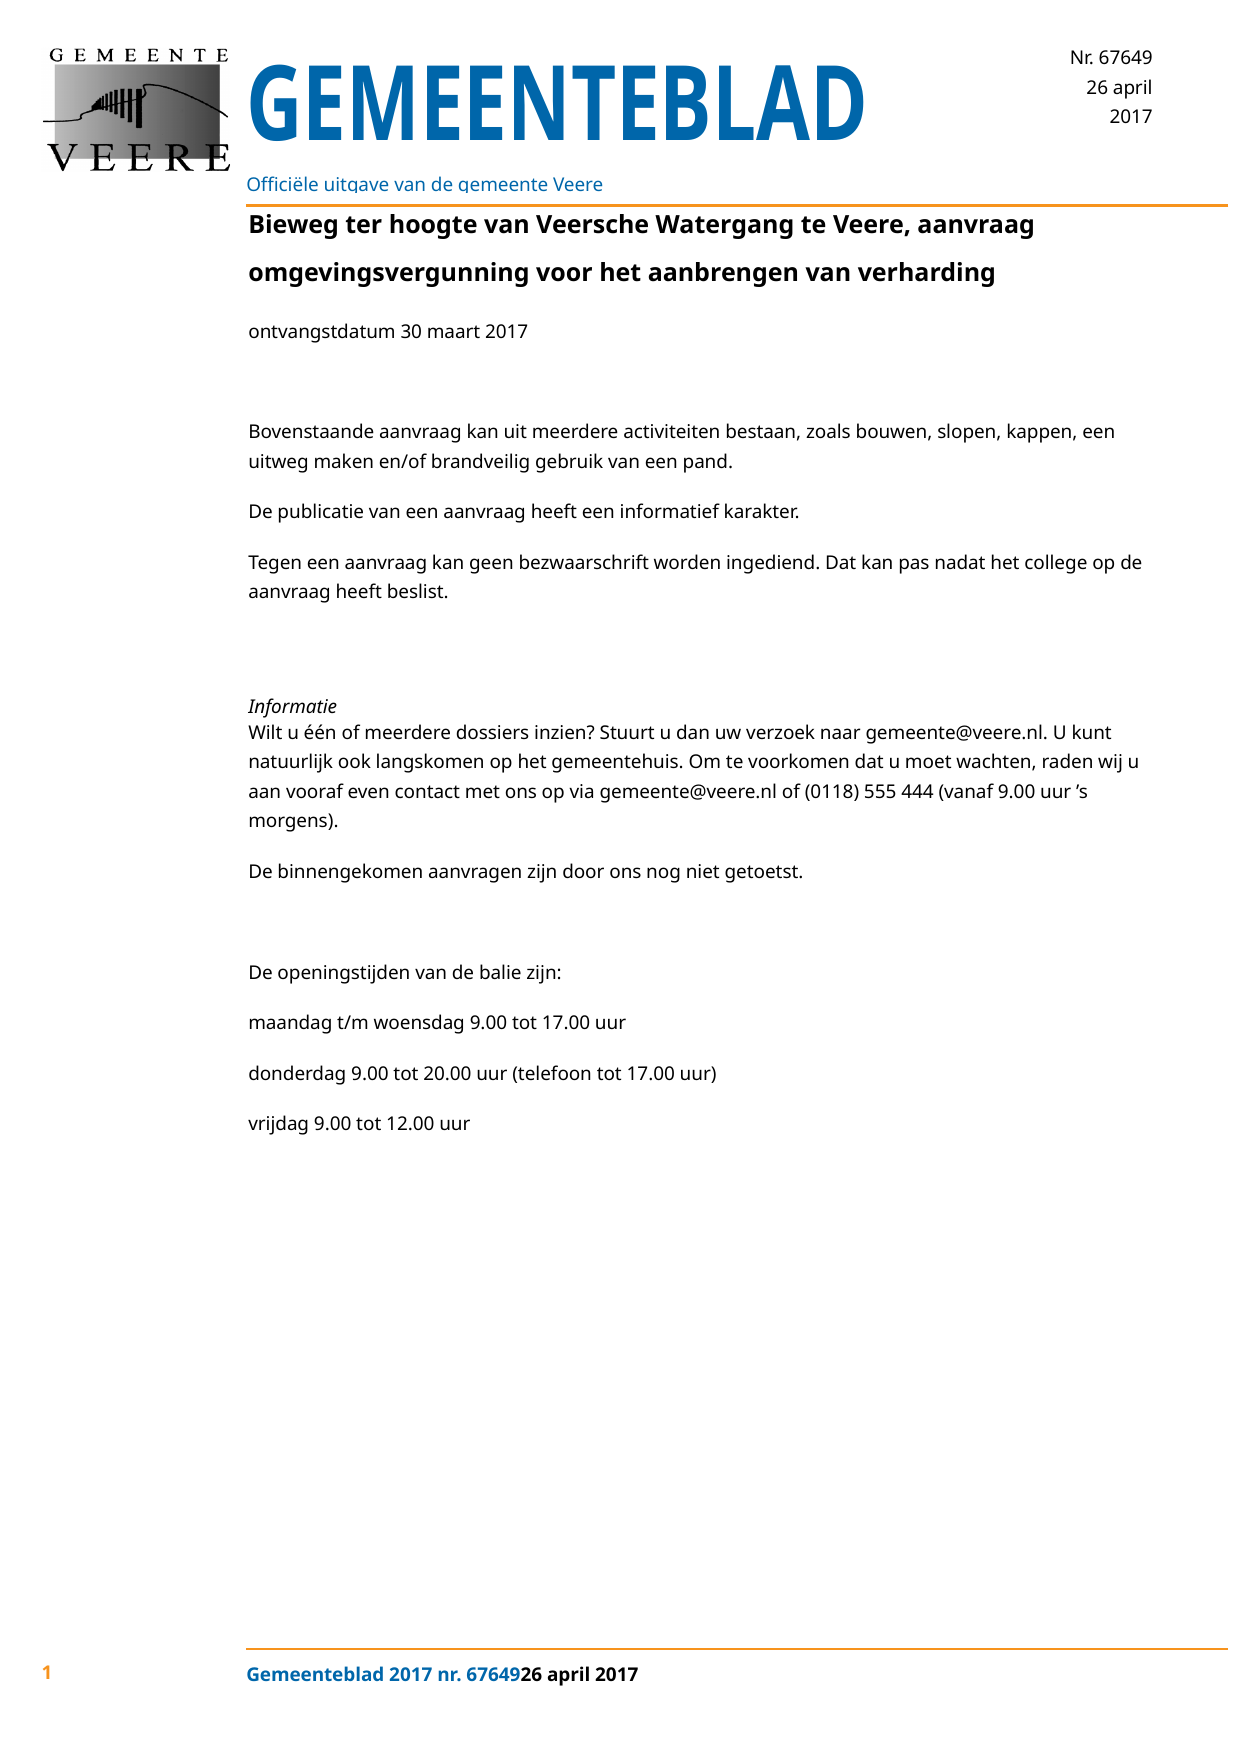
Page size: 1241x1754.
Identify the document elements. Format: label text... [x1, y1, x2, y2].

text ontvangstdatum 30 maart 2017 [248, 318, 1152, 344]
text Tegen een aanvraag kan geen bezwaarschrift worden ingediend. Dat kan pas nadat het college op de aanvraag heeft beslist. [248, 549, 1152, 604]
text Bieweg ter hoogte van Veersche Watergang te Veere, aanvraag omgevingsvergunning voor het aanbrengen van verharding [248, 207, 1152, 288]
text maandag t/m woensdag 9.00 tot 17.00 uur [248, 1009, 1152, 1035]
text De openingstijden van de balie zijn: [248, 959, 1152, 984]
text Wilt u één of meerdere dossiers inzien? Stuurt u dan uw verzoek naar gemeente@veere.nl. U kunt natuurlijk ook langskomen op het gemeentehuis. Om te voorkomen dat u moet wachten, raden wij u aan vooraf even contact met ons op via gemeente@veere.nl of (0118) 555 444 (vanaf 9.00 uur ’s morgens). [248, 719, 1152, 833]
text Informatie [248, 693, 1152, 719]
picture [41, 47, 231, 172]
text De publicatie van een aanvraag heeft een informatief karakter. [248, 499, 1152, 524]
text De binnengekomen aanvragen zijn door ons nog niet getoetst. [248, 858, 1152, 884]
text vrijdag 9.00 tot 12.00 uur [248, 1110, 1152, 1136]
text donderdag 9.00 tot 20.00 uur (telefoon tot 17.00 uur) [248, 1060, 1152, 1085]
text Bovenstaande aanvraag kan uit meerdere activiteiten bestaan, zoals bouwen, slopen, kappen, een uitweg maken en/of brandveilig gebruik van een pand. [248, 419, 1152, 474]
